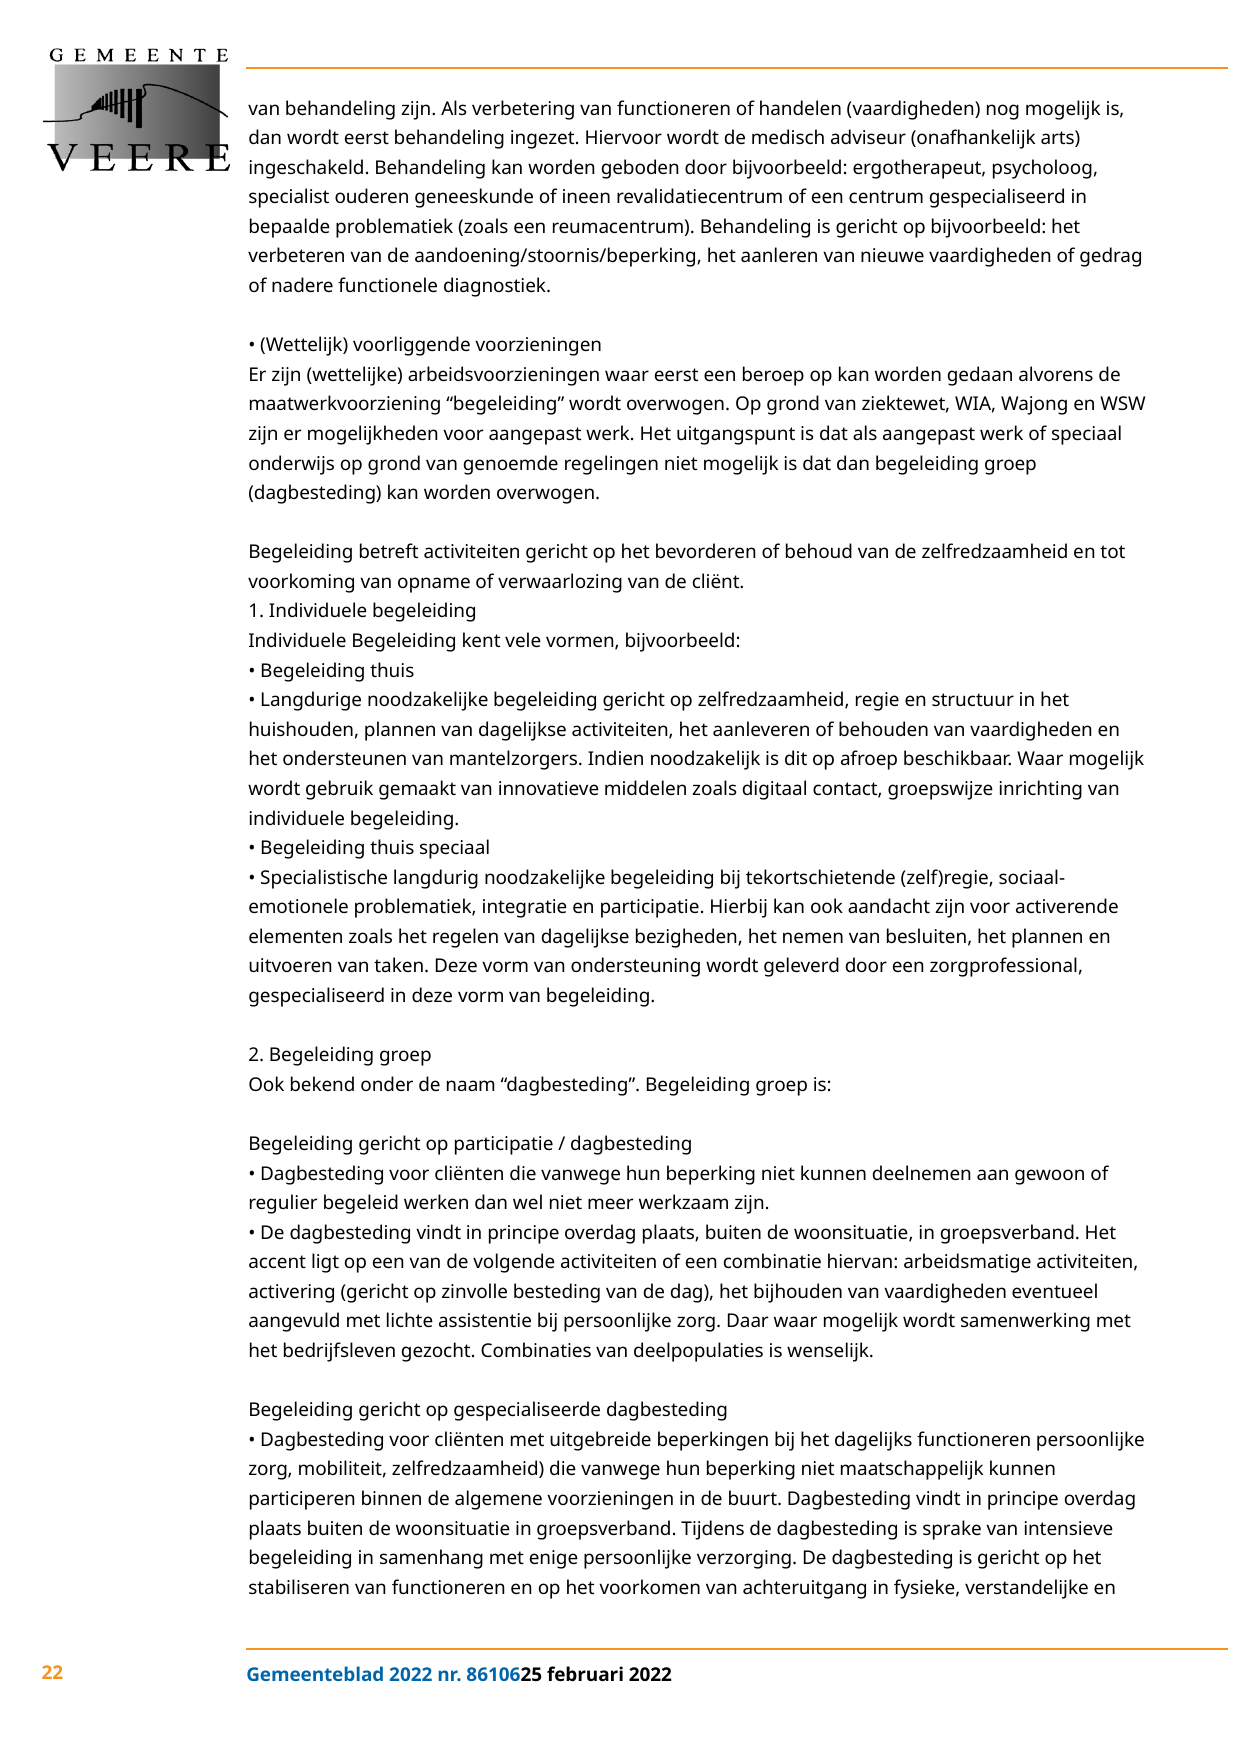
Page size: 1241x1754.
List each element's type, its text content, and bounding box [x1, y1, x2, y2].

text • De dagbesteding vindt in principe overdag plaats, buiten de woonsituatie, in groepsverband. Het accent ligt op een van de volgende activiteiten of een combinatie hiervan: arbeidsmatige activiteiten, activering (gericht op zinvolle besteding van de dag), het bijhouden van vaardigheden eventueel aangevuld met lichte assistentie bij persoonlijke zorg. Daar waar mogelijk wordt samenwerking met het bedrijfsleven gezocht. Combinaties van deelpopulaties is wenselijk. [248, 1219, 1152, 1363]
text 1. Individuele begeleiding [248, 598, 1152, 623]
text • Dagbesteding voor cliënten met uitgebreide beperkingen bij het dagelijks functioneren persoonlijke zorg, mobiliteit, zelfredzaamheid) die vanwege hun beperking niet maatschappelijk kunnen participeren binnen de algemene voorzieningen in de buurt. Dagbesteding vindt in principe overdag plaats buiten de woonsituatie in groepsverband. Tijdens de dagbesteding is sprake van intensieve begeleiding in samenhang met enige persoonlijke verzorging. De dagbesteding is gericht op het stabiliseren van functioneren en op het voorkomen van achteruitgang in fysieke, verstandelijke en [248, 1426, 1152, 1600]
text Individuele Begeleiding kent vele vormen, bijvoorbeeld: [248, 627, 1152, 653]
text 2. Begeleiding groep [248, 1041, 1152, 1067]
text • Begeleiding thuis [248, 657, 1152, 683]
picture [41, 47, 231, 172]
text Begeleiding gericht op gespecialiseerde dagbesteding [248, 1396, 1152, 1422]
text • Dagbesteding voor cliënten die vanwege hun beperking niet kunnen deelnemen aan gewoon of regulier begeleid werken dan wel niet meer werkzaam zijn. [248, 1160, 1152, 1215]
text Er zijn (wettelijke) arbeidsvoorzieningen waar eerst een beroep op kan worden gedaan alvorens de maatwerkvoorziening “begeleiding” wordt overwogen. Op grond van ziektewet, WIA, Wajong en WSW zijn er mogelijkheden voor aangepast werk. Het uitgangspunt is dat als aangepast werk of speciaal onderwijs op grond van genoemde regelingen niet mogelijk is dat dan begeleiding groep (dagbesteding) kan worden overwogen. [248, 361, 1152, 505]
text Ook bekend onder de naam “dagbesteding”. Begeleiding groep is: [248, 1071, 1152, 1097]
text • (Wettelijk) voorliggende voorzieningen [248, 331, 1152, 357]
text • Begeleiding thuis speciaal [248, 834, 1152, 860]
text • Specialistische langdurig noodzakelijke begeleiding bij tekortschietende (zelf)regie, sociaal-emotionele problematiek, integratie en participatie. Hierbij kan ook aandacht zijn voor activerende elementen zoals het regelen van dagelijkse bezigheden, het nemen van besluiten, het plannen en uitvoeren van taken. Deze vorm van ondersteuning wordt geleverd door een zorgprofessional, gespecialiseerd in deze vorm van begeleiding. [248, 864, 1152, 1008]
text Begeleiding gericht op participatie / dagbesteding [248, 1130, 1152, 1156]
text Begeleiding betreft activiteiten gericht op het bevorderen of behoud van de zelfredzaamheid en tot voorkoming van opname of verwaarlozing van de cliënt. [248, 538, 1152, 594]
text • Langdurige noodzakelijke begeleiding gericht op zelfredzaamheid, regie en structuur in het huishouden, plannen van dagelijkse activiteiten, het aanleveren of behouden van vaardigheden en het ondersteunen van mantelzorgers. Indien noodzakelijk is dit op afroep beschikbaar. Waar mogelijk wordt gebruik gemaakt van innovatieve middelen zoals digitaal contact, groepswijze inrichting van individuele begeleiding. [248, 686, 1152, 831]
text van behandeling zijn. Als verbetering van functioneren of handelen (vaardigheden) nog mogelijk is, dan wordt eerst behandeling ingezet. Hiervoor wordt de medisch adviseur (onafhankelijk arts) ingeschakeld. Behandeling kan worden geboden door bijvoorbeeld: ergotherapeut, psycholoog, specialist ouderen geneeskunde of ineen revalidatiecentrum of een centrum gespecialiseerd in bepaalde problematiek (zoals een reumacentrum). Behandeling is gericht op bijvoorbeeld: het verbeteren van de aandoening/stoornis/beperking, het aanleren van nieuwe vaardigheden of gedrag of nadere functionele diagnostiek. [248, 95, 1152, 298]
